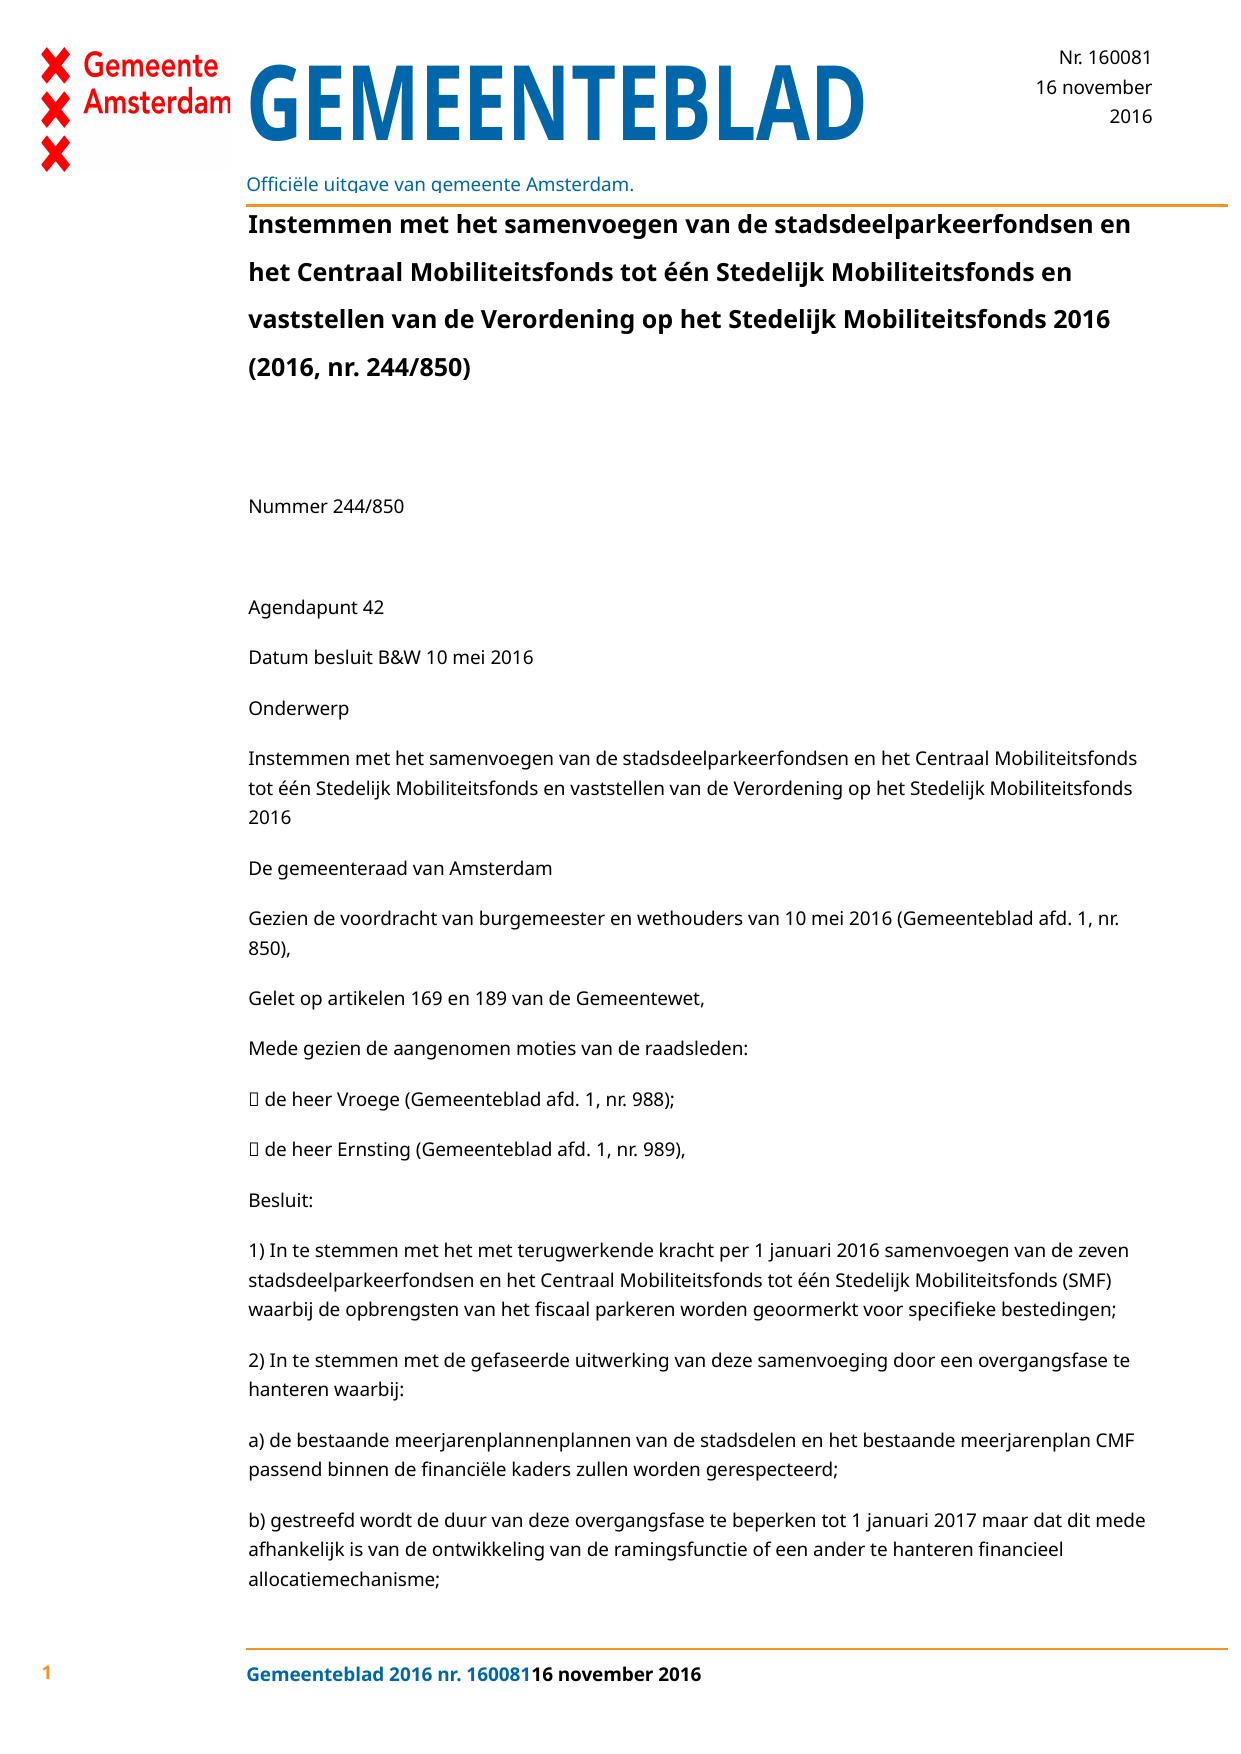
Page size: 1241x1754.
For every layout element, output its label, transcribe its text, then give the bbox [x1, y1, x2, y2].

text Besluit: [248, 1187, 1152, 1213]
text Nummer 244/850 [248, 493, 1152, 519]
text b) gestreefd wordt de duur van deze overgangsfase te beperken tot 1 januari 2017 maar dat dit mede afhankelijk is van de ontwikkeling van de ramingsfunctie of een ander te hanteren financieel allocatiemechanisme; [248, 1507, 1152, 1592]
text Mede gezien de aangenomen moties van de raadsleden: [248, 1036, 1152, 1061]
text Onderwerp [248, 695, 1152, 721]
text De gemeenteraad van Amsterdam [248, 855, 1152, 881]
text a) de bestaande meerjarenplannenplannen van de stadsdelen en het bestaande meerjarenplan CMF passend binnen de financiële kaders zullen worden gerespecteerd; [248, 1427, 1152, 1482]
text Instemmen met het samenvoegen van de stadsdeelparkeerfondsen en het Centraal Mobiliteitsfonds tot één Stedelijk Mobiliteitsfonds en vaststellen van de Verordening op het Stedelijk Mobiliteitsfonds 2016 (2016, nr. 244/850) [248, 207, 1152, 384]
text Instemmen met het samenvoegen van de stadsdeelparkeerfondsen en het Centraal Mobiliteitsfonds tot één Stedelijk Mobiliteitsfonds en vaststellen van de Verordening op het Stedelijk Mobiliteitsfonds 2016 [248, 745, 1152, 830]
text Agendapunt 42 [248, 594, 1152, 620]
text Datum besluit B&W 10 mei 2016 [248, 644, 1152, 670]
text Gezien de voordracht van burgemeester en wethouders van 10 mei 2016 (Gemeenteblad afd. 1, nr. 850), [248, 905, 1152, 961]
text  de heer Ernsting (Gemeenteblad afd. 1, nr. 989), [248, 1136, 1152, 1162]
text  de heer Vroege (Gemeenteblad afd. 1, nr. 988); [248, 1086, 1152, 1112]
text Gelet op artikelen 169 en 189 van de Gemeentewet, [248, 985, 1152, 1011]
text 2) In te stemmen met de gefaseerde uitwerking van deze samenvoeging door een overgangsfase te hanteren waarbij: [248, 1347, 1152, 1402]
picture [41, 47, 231, 172]
text 1) In te stemmen met het met terugwerkende kracht per 1 januari 2016 samenvoegen van de zeven stadsdeelparkeerfondsen en het Centraal Mobiliteitsfonds tot één Stedelijk Mobiliteitsfonds (SMF) waarbij de opbrengsten van het fiscaal parkeren worden geoormerkt voor specifieke bestedingen; [248, 1237, 1152, 1322]
